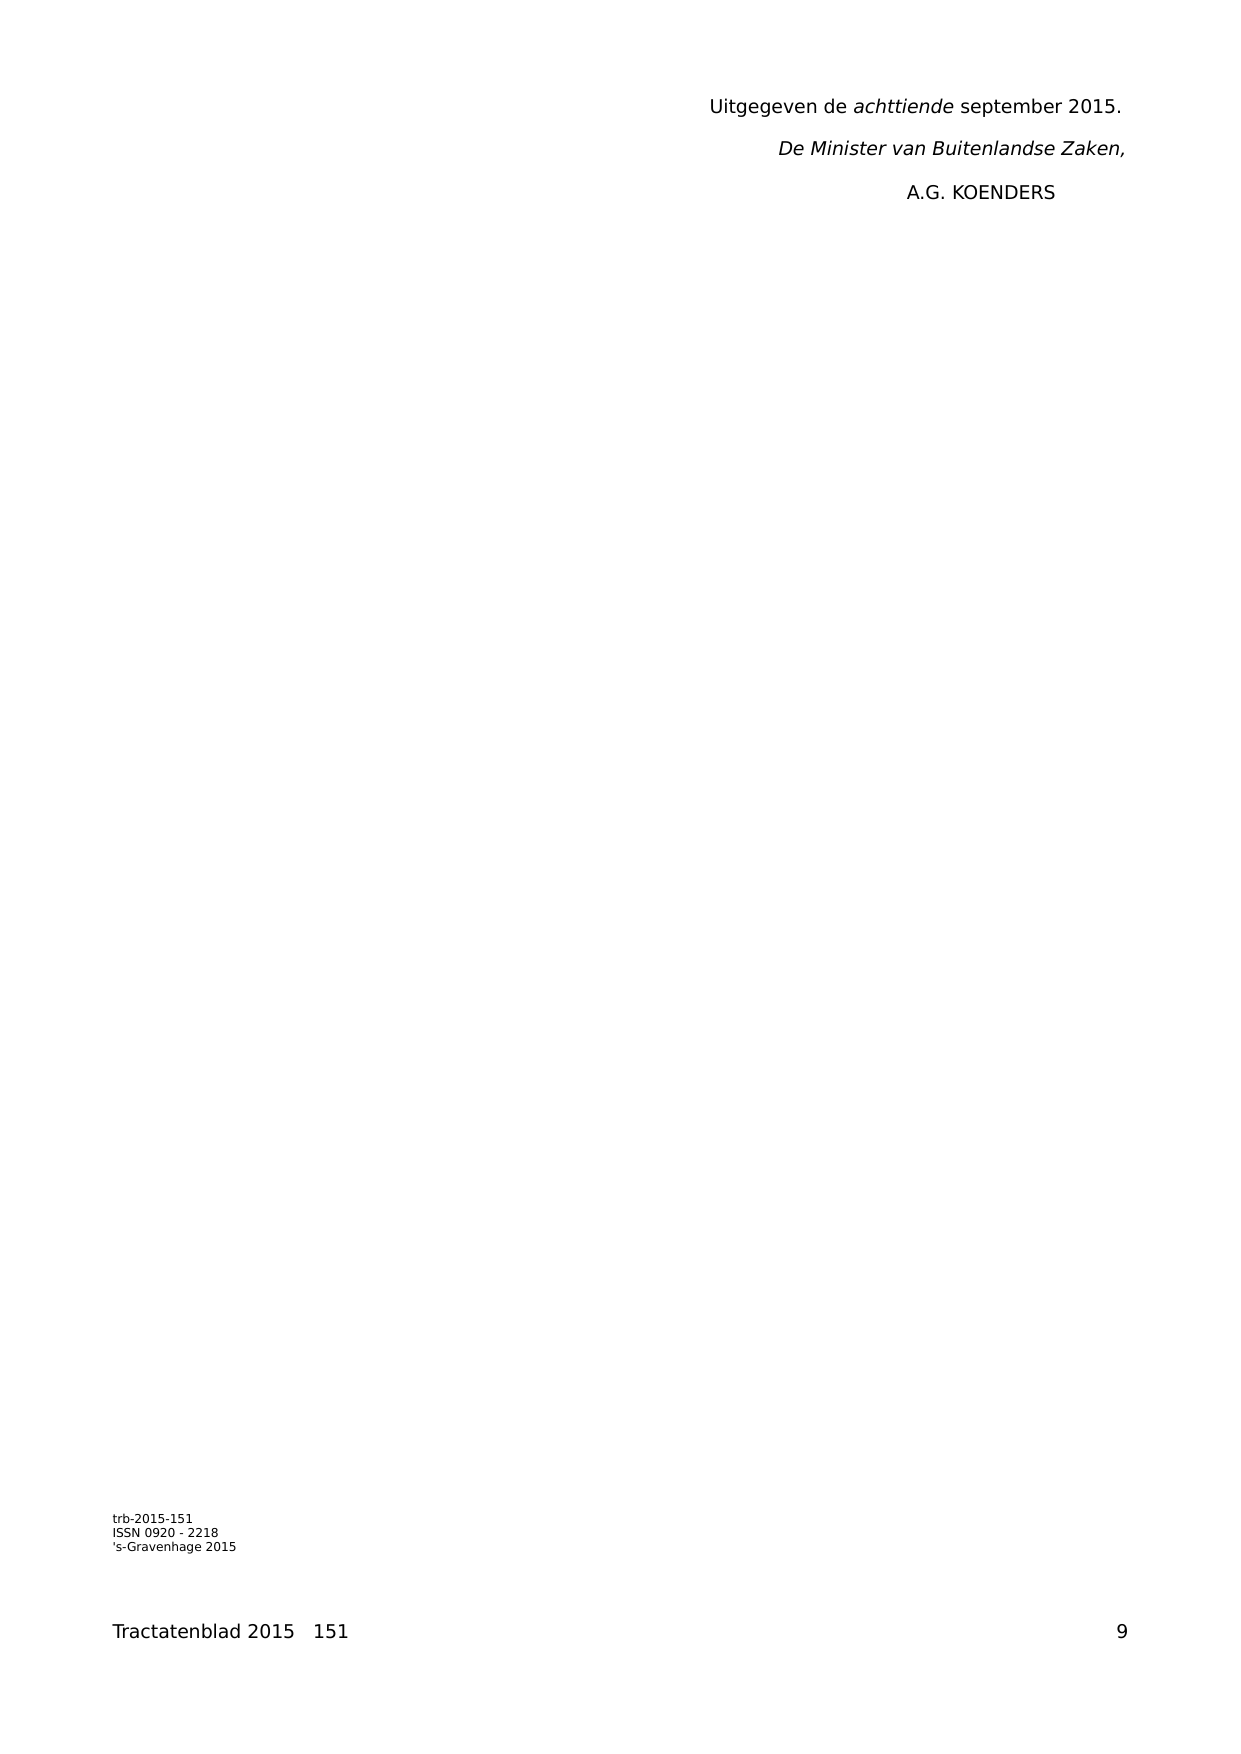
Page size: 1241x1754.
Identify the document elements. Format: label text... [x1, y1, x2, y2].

text ISSN 0920 - 2218 [112, 1526, 346, 1540]
text trb-2015-151 [112, 1512, 346, 1526]
text 's-Gravenhage 2015 [112, 1540, 346, 1554]
text De Minister van Buitenlandse Zaken, A.G. KOENDERS [112, 138, 1128, 204]
text Uitgegeven de achttiende september 2015. [112, 96, 1128, 118]
